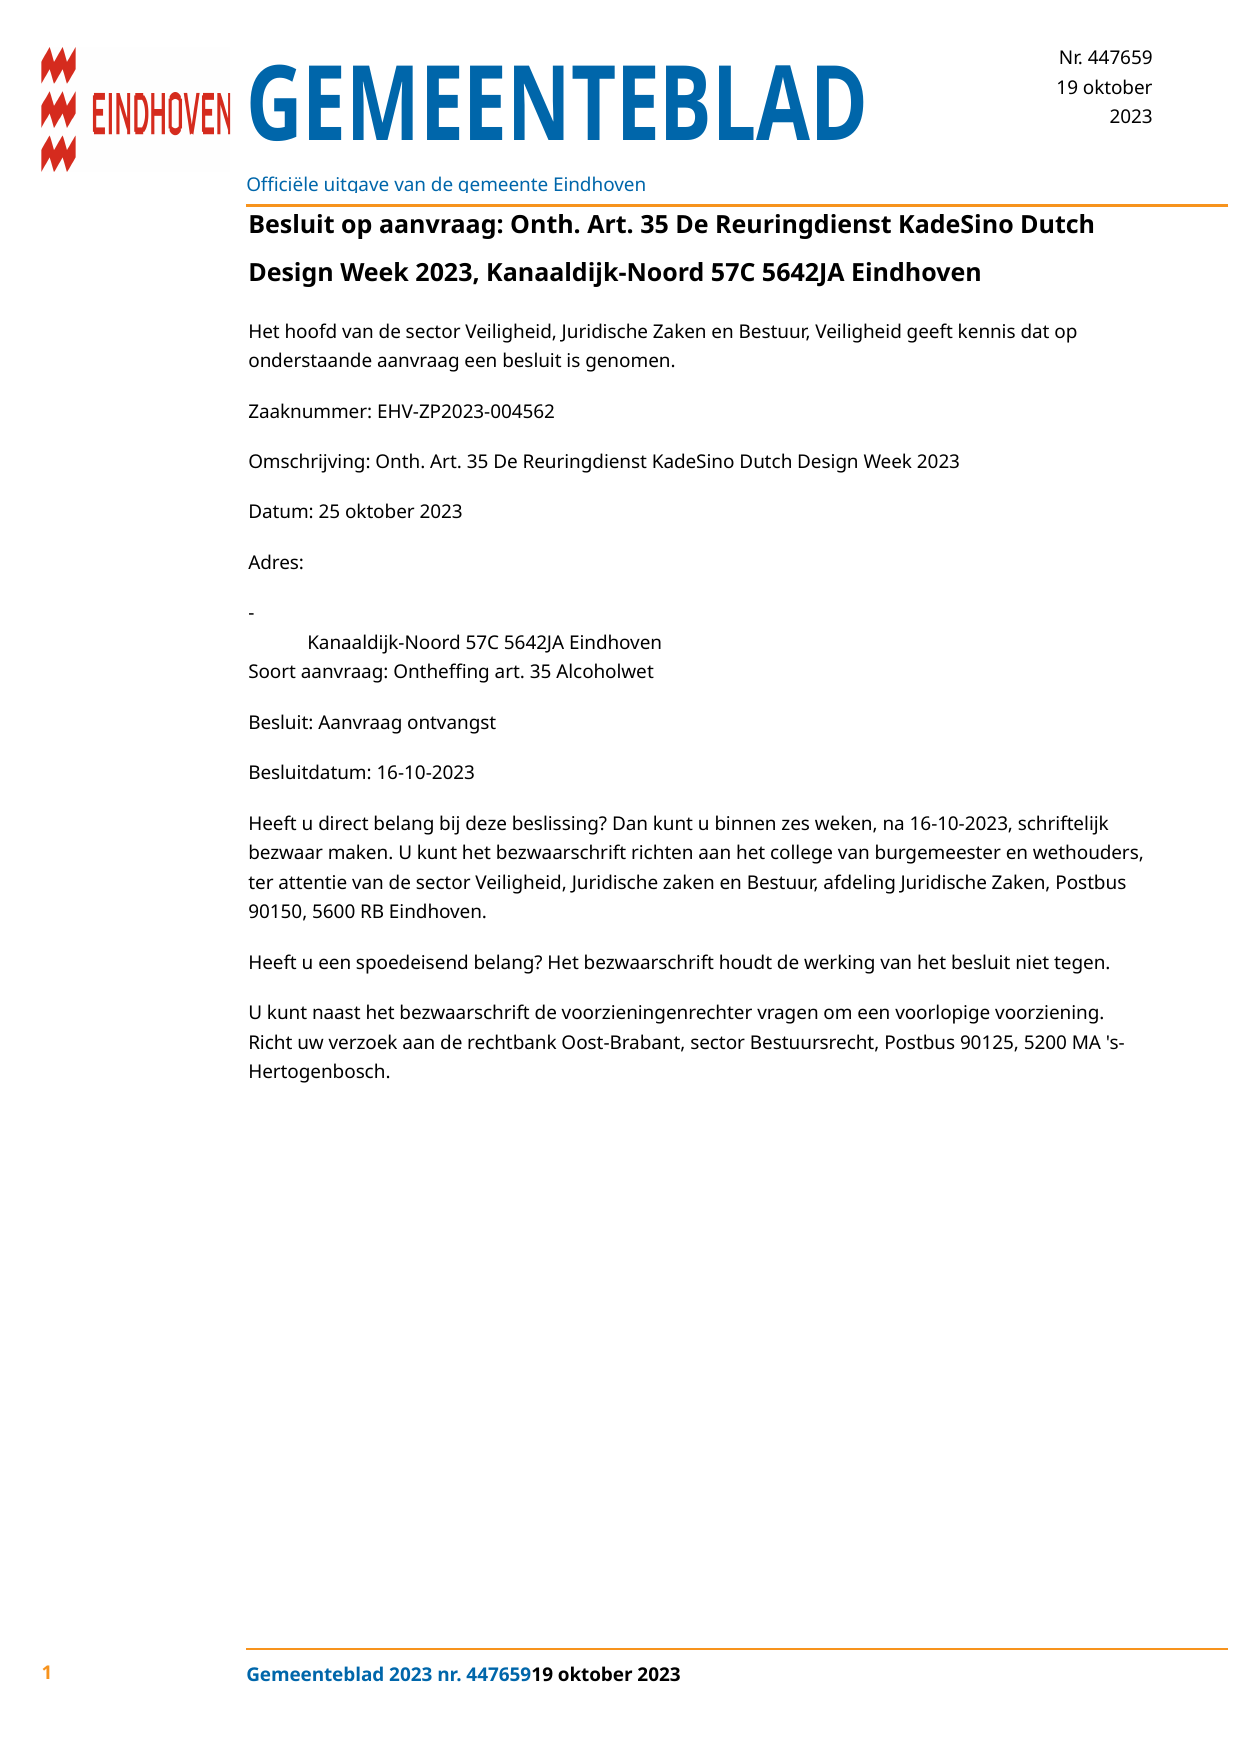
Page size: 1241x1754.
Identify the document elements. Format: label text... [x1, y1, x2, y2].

list Kanaaldijk-Noord 57C 5642JA Eindhoven [248, 629, 1152, 655]
text Heeft u direct belang bij deze beslissing? Dan kunt u binnen zes weken, na 16-10-2023, schriftelijk bezwaar maken. U kunt het bezwaarschrift richten aan het college van burgemeester en wethouders, ter attentie van de sector Veiligheid, Juridische zaken en Bestuur, afdeling Juridische Zaken, Postbus 90150, 5600 RB Eindhoven. [248, 810, 1152, 924]
text Besluitdatum: 16-10-2023 [248, 759, 1152, 785]
text U kunt naast het bezwaarschrift de voorzieningenrechter vragen om een voorlopige voorziening. Richt uw verzoek aan de rechtbank Oost-Brabant, sector Bestuursrecht, Postbus 90125, 5200 MA 's-Hertogenbosch. [248, 999, 1152, 1084]
text Adres: [248, 549, 1152, 575]
picture [41, 47, 231, 172]
text Besluit op aanvraag: Onth. Art. 35 De Reuringdienst KadeSino Dutch Design Week 2023, Kanaaldijk-Noord 57C 5642JA Eindhoven [248, 207, 1152, 288]
text Heeft u een spoedeisend belang? Het bezwaarschrift houdt de werking van het besluit niet tegen. [248, 949, 1152, 975]
text Het hoofd van de sector Veiligheid, Juridische Zaken en Bestuur, Veiligheid geeft kennis dat op onderstaande aanvraag een besluit is genomen. [248, 318, 1152, 373]
text Omschrijving: Onth. Art. 35 De Reuringdienst KadeSino Dutch Design Week 2023 [248, 448, 1152, 474]
text Besluit: Aanvraag ontvangst [248, 709, 1152, 735]
text Zaaknummer: EHV-ZP2023-004562 [248, 398, 1152, 424]
text Soort aanvraag: Ontheffing art. 35 Alcoholwet [248, 659, 1152, 684]
text Datum: 25 oktober 2023 [248, 499, 1152, 524]
